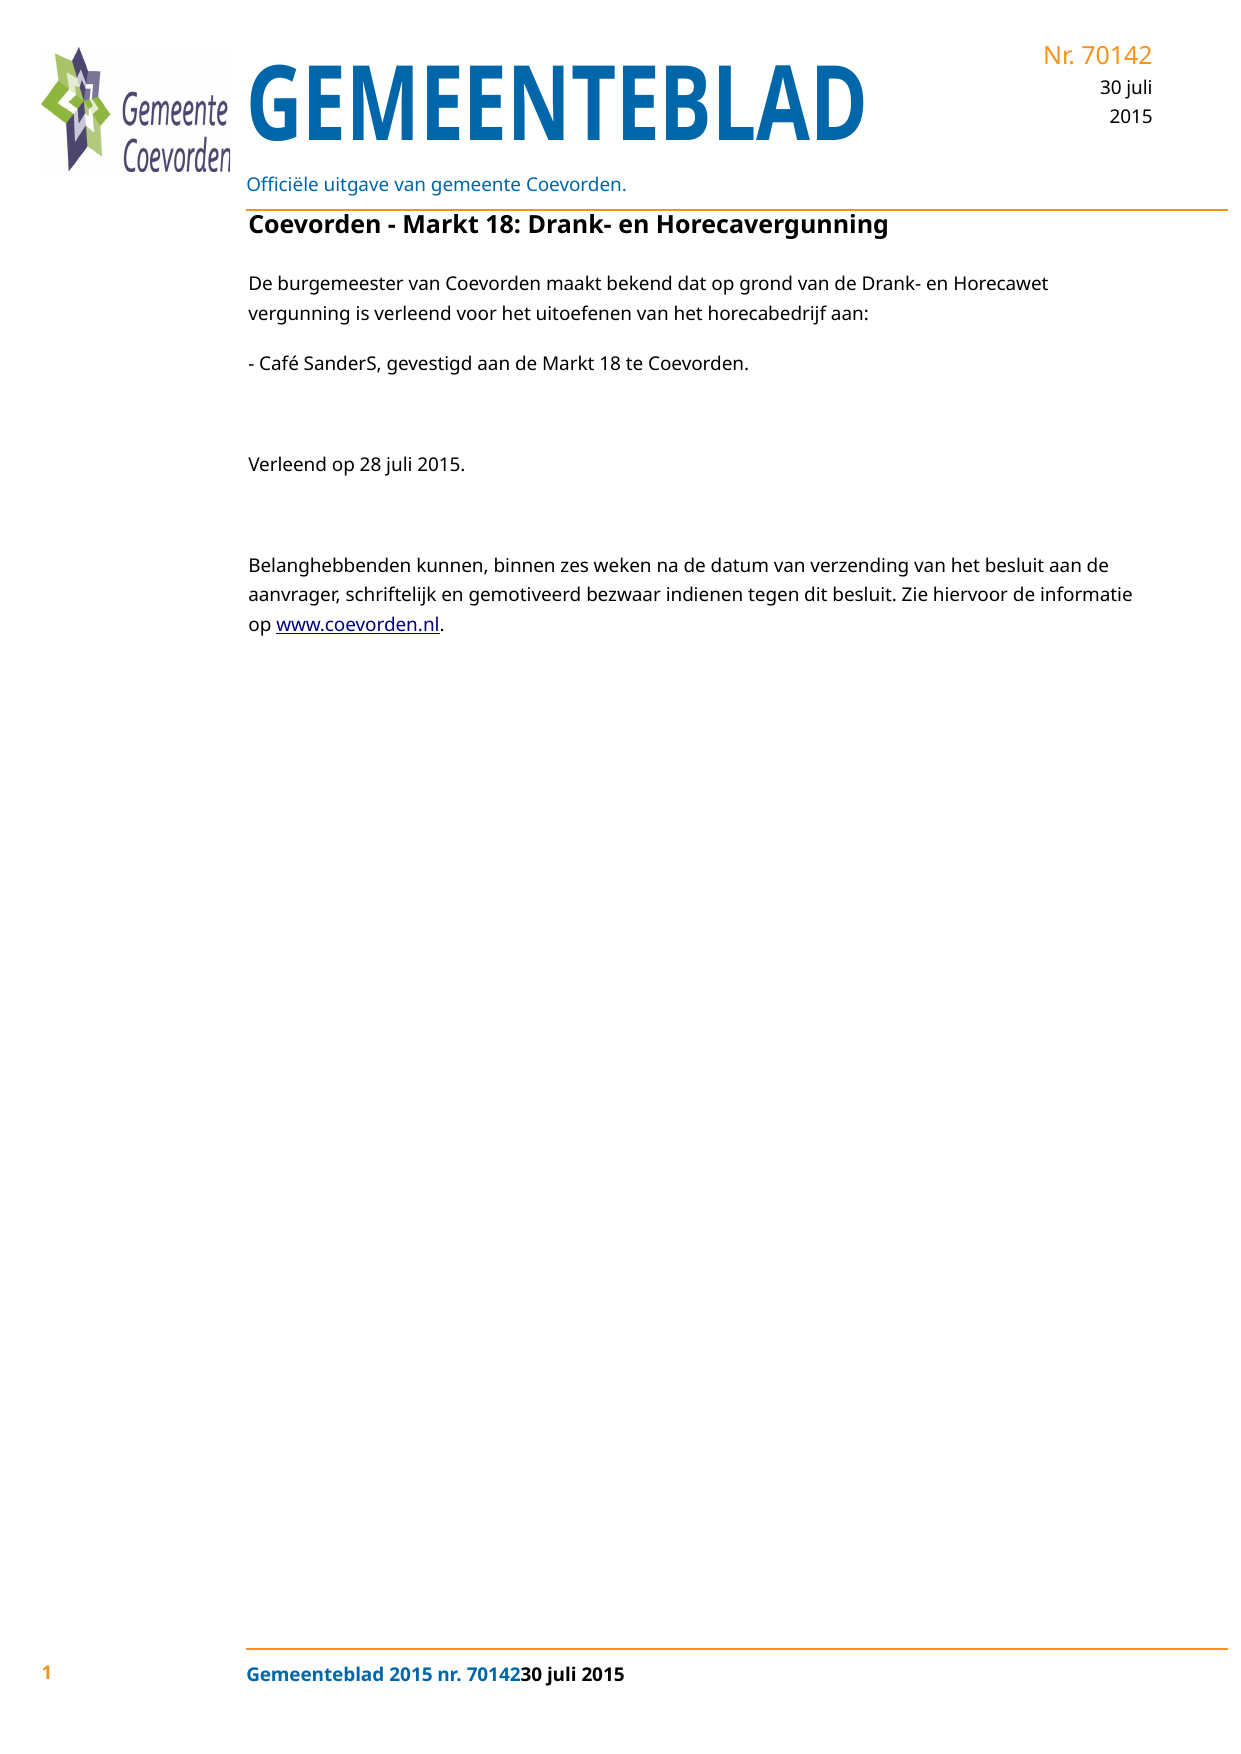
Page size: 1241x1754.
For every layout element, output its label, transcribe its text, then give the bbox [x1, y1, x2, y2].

text Belanghebbenden kunnen, binnen zes weken na de datum van verzending van het besluit aan de aanvrager, schriftelijk en gemotiveerd bezwaar indienen tegen dit besluit. Zie hiervoor de informatie op www.coevorden.nl. [248, 552, 1152, 637]
text Coevorden - Markt 18: Drank- en Horecavergunning [248, 211, 1152, 241]
text Verleend op 28 juli 2015. [248, 451, 1152, 477]
picture [41, 47, 231, 172]
text De burgemeester van Coevorden maakt bekend dat op grond van de Drank- en Horecawet vergunning is verleend voor het uitoefenen van het horecabedrijf aan: [248, 270, 1152, 326]
text - Café SanderS, gevestigd aan de Markt 18 te Coevorden. [248, 350, 1152, 376]
